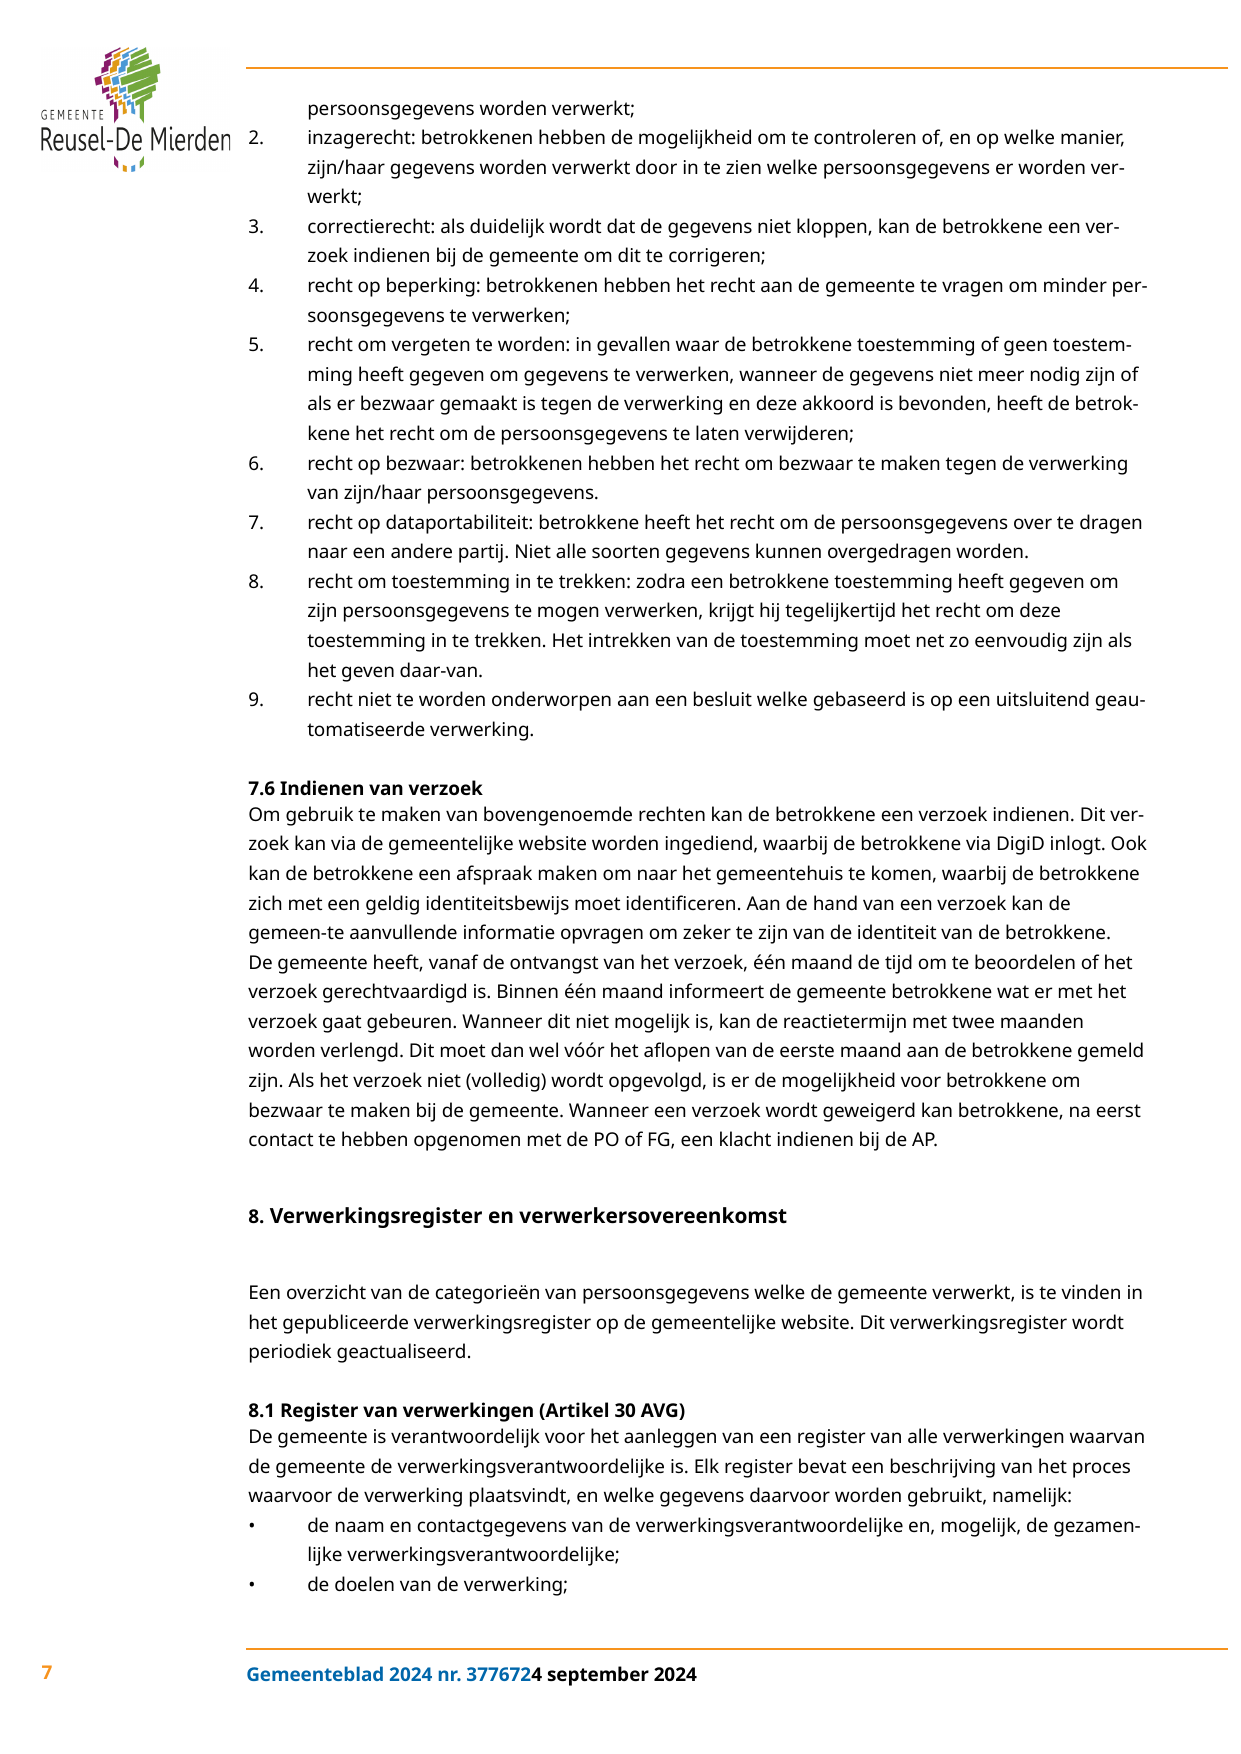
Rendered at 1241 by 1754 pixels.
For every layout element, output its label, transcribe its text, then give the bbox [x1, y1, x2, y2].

list recht om vergeten te worden: in gevallen waar de betrokkene toestemming of geen toestem-ming heeft gegeven om gegevens te verwerken, wanneer de gegevens niet meer nodig zijn of als er bezwaar gemaakt is tegen de verwerking en deze akkoord is bevonden, heeft de betrok-kene het recht om de persoonsgegevens te laten verwijderen; [248, 331, 1152, 446]
text De gemeente heeft, vanaf de ontvangst van het verzoek, één maand de tijd om te beoordelen of het verzoek gerechtvaardigd is. Binnen één maand informeert de gemeente betrokkene wat er met het verzoek gaat gebeuren. Wanneer dit niet mogelijk is, kan de reactietermijn met twee maanden worden verlengd. Dit moet dan wel vóór het aflopen van de eerste maand aan de betrokkene gemeld zijn. Als het verzoek niet (volledig) wordt opgevolgd, is er de mogelijkheid voor betrokkene om bezwaar te maken bij de gemeente. Wanneer een verzoek wordt geweigerd kan betrokkene, na eerst contact te hebben opgenomen met de PO of FG, een klacht indienen bij de AP. [248, 949, 1152, 1152]
text 7.6 Indienen van verzoek [248, 775, 1152, 801]
list recht op bezwaar: betrokkenen hebben het recht om bezwaar te maken tegen de verwerking van zijn/haar persoonsgegevens. [248, 450, 1152, 505]
list recht op beperking: betrokkenen hebben het recht aan de gemeente te vragen om minder per-soonsgegevens te verwerken; [248, 272, 1152, 328]
list inzagerecht: betrokkenen hebben de mogelijkheid om te controleren of, en op welke manier, zijn/haar gegevens worden verwerkt door in te zien welke persoonsgegevens er worden ver-werkt; [248, 124, 1152, 209]
text Om gebruik te maken van bovengenoemde rechten kan de betrokkene een verzoek indienen. Dit ver-zoek kan via de gemeentelijke website worden ingediend, waarbij de betrokkene via DigiD inlogt. Ook kan de betrokkene een afspraak maken om naar het gemeentehuis te komen, waarbij de betrokkene zich met een geldig identiteitsbewijs moet identificeren. Aan de hand van een verzoek kan de gemeen-te aanvullende informatie opvragen om zeker te zijn van de identiteit van de betrokkene. [248, 801, 1152, 945]
text 8.1 Register van verwerkingen (Artikel 30 AVG) [248, 1398, 1152, 1423]
text Een overzicht van de categorieën van persoonsgegevens welke de gemeente verwerkt, is te vinden in het gepubliceerde verwerkingsregister op de gemeentelijke website. Dit verwerkingsregister wordt periodiek geactualiseerd. [248, 1279, 1152, 1364]
list persoonsgegevens worden verwerkt; [248, 95, 1152, 121]
text 8. Verwerkingsregister en verwerkersovereenkomst [248, 1202, 1152, 1230]
list recht op dataportabiliteit: betrokkene heeft het recht om de persoonsgegevens over te dragen naar een andere partij. Niet alle soorten gegevens kunnen overgedragen worden. [248, 509, 1152, 564]
list de doelen van de verwerking; [248, 1571, 1152, 1597]
picture [41, 47, 231, 172]
list de naam en contactgegevens van de verwerkingsverantwoordelijke en, mogelijk, de gezamen-lijke verwerkingsverantwoordelijke; [248, 1512, 1152, 1567]
list recht niet te worden onderworpen aan een besluit welke gebaseerd is op een uitsluitend geau-tomatiseerde verwerking. [248, 686, 1152, 742]
text De gemeente is verantwoordelijk voor het aanleggen van een register van alle verwerkingen waarvan de gemeente de verwerkingsverantwoordelijke is. Elk register bevat een beschrijving van het proces waarvoor de verwerking plaatsvindt, en welke gegevens daarvoor worden gebruikt, namelijk: [248, 1423, 1152, 1508]
list recht om toestemming in te trekken: zodra een betrokkene toestemming heeft gegeven om zijn persoonsgegevens te mogen verwerken, krijgt hij tegelijkertijd het recht om deze toestemming in te trekken. Het intrekken van de toestemming moet net zo eenvoudig zijn als het geven daar-van. [248, 568, 1152, 683]
list correctierecht: als duidelijk wordt dat de gegevens niet kloppen, kan de betrokkene een ver-zoek indienen bij de gemeente om dit te corrigeren; [248, 213, 1152, 268]
